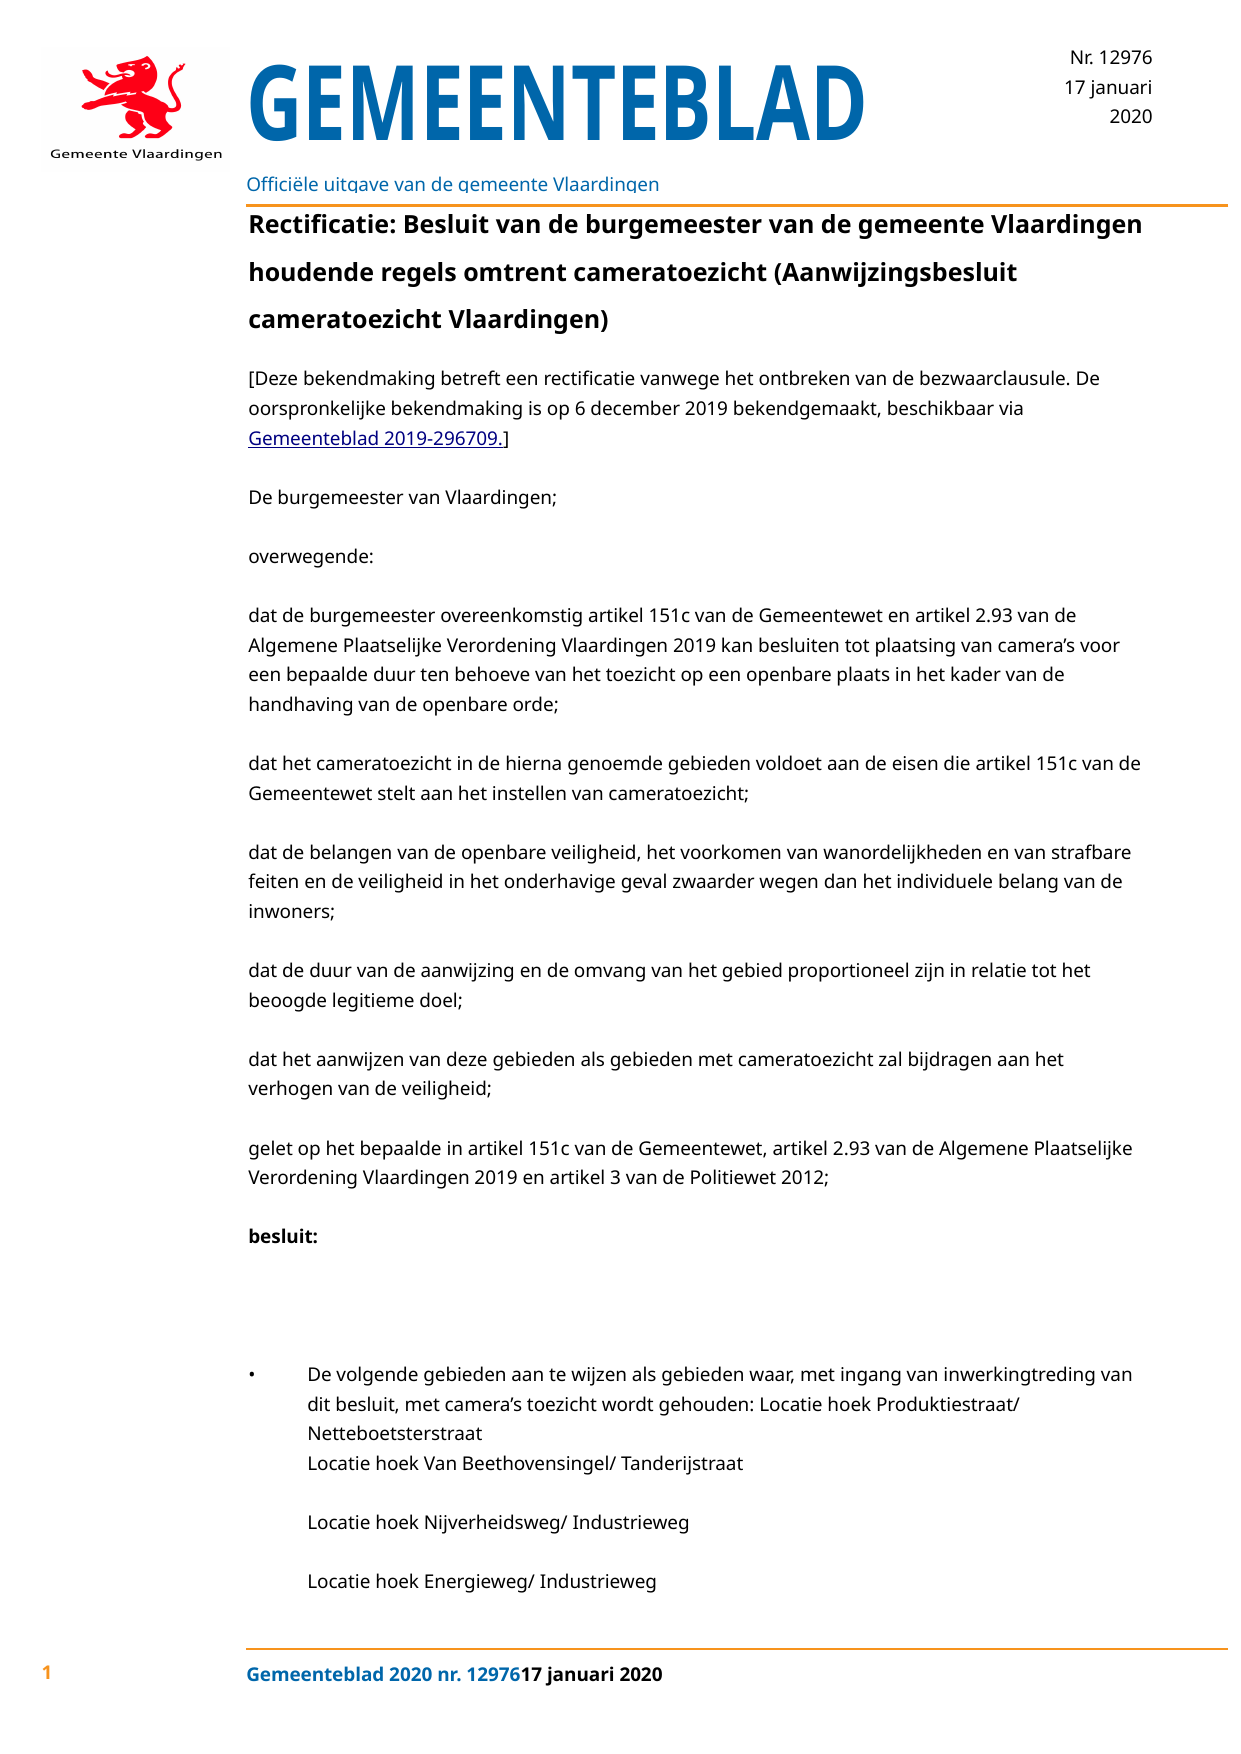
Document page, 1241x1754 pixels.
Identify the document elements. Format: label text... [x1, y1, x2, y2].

text dat het cameratoezicht in de hierna genoemde gebieden voldoet aan de eisen die artikel 151c van de Gemeentewet stelt aan het instellen van cameratoezicht; [248, 750, 1152, 805]
list Locatie hoek Nijverheidsweg/ Industrieweg [248, 1509, 1152, 1535]
text dat het aanwijzen van deze gebieden als gebieden met cameratoezicht zal bijdragen aan het verhogen van de veiligheid; [248, 1046, 1152, 1101]
text De burgemeester van Vlaardingen; [248, 484, 1152, 509]
text overwegende: [248, 543, 1152, 569]
text dat de belangen van de openbare veiligheid, het voorkomen van wanordelijkheden en van strafbare feiten en de veiligheid in het onderhavige geval zwaarder wegen dan het individuele belang van de inwoners; [248, 839, 1152, 924]
text gelet op het bepaalde in artikel 151c van de Gemeentewet, artikel 2.93 van de Algemene Plaatselijke Verordening Vlaardingen 2019 en artikel 3 van de Politiewet 2012; [248, 1135, 1152, 1190]
text dat de burgemeester overeenkomstig artikel 151c van de Gemeentewet en artikel 2.93 van de Algemene Plaatselijke Verordening Vlaardingen 2019 kan besluiten tot plaatsing van camera’s voor een bepaalde duur ten behoeve van het toezicht op een openbare plaats in het kader van de handhaving van de openbare orde; [248, 602, 1152, 717]
text [Deze bekendmaking betreft een rectificatie vanwege het ontbreken van de bezwaarclausule. De oorspronkelijke bekendmaking is op 6 december 2019 bekendgemaakt, beschikbaar via Gemeenteblad 2019-296709.] [248, 366, 1152, 450]
list Locatie hoek Energieweg/ Industrieweg [248, 1568, 1152, 1594]
text Rectificatie: Besluit van de burgemeester van de gemeente Vlaardingen houdende regels omtrent cameratoezicht (Aanwijzingsbesluit cameratoezicht Vlaardingen) [248, 207, 1152, 336]
text dat de duur van de aanwijzing en de omvang van het gebied proportioneel zijn in relatie tot het beoogde legitieme doel; [248, 957, 1152, 1012]
list Locatie hoek Van Beethovensingel/ Tanderijstraat [248, 1450, 1152, 1476]
text besluit: [248, 1223, 1152, 1249]
picture [41, 47, 231, 172]
list De volgende gebieden aan te wijzen als gebieden waar, met ingang van inwerkingtreding van dit besluit, met camera’s toezicht wordt gehouden: Locatie hoek Produktiestraat/ Netteboetsterstraat [248, 1361, 1152, 1446]
